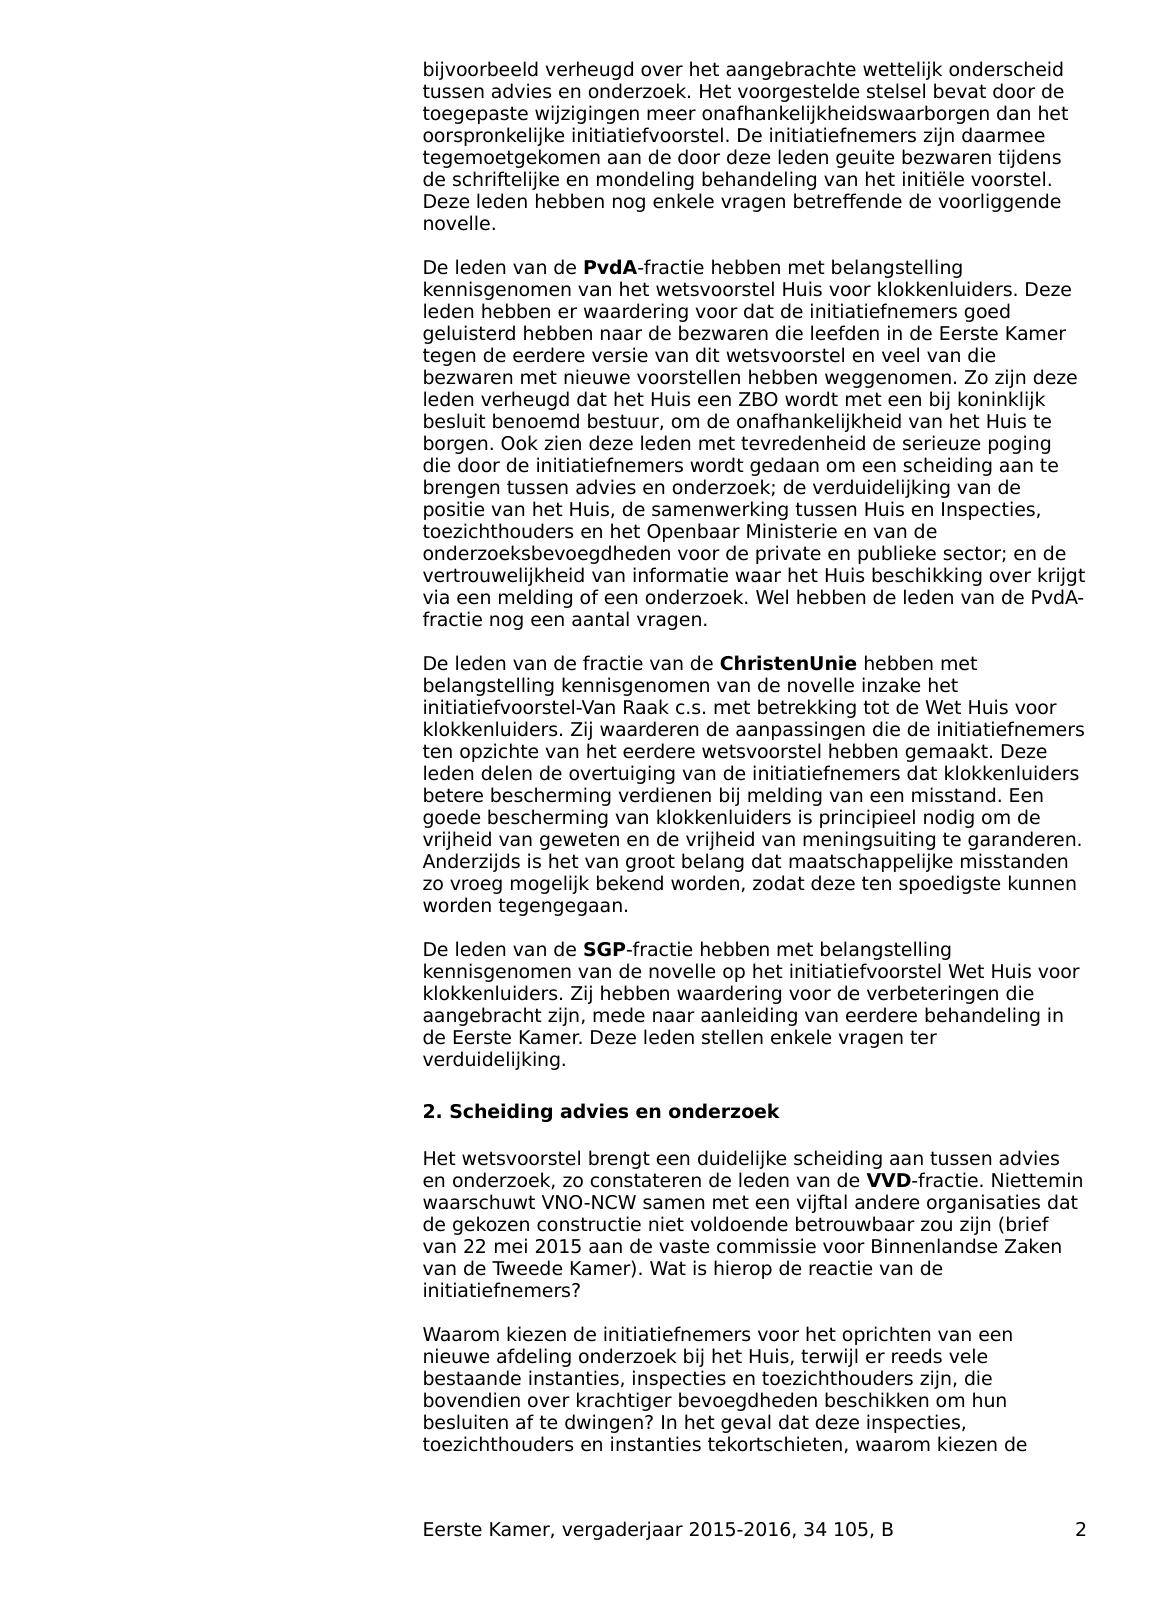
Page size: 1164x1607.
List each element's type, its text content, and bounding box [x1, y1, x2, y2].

text De leden van de fractie van de ChristenUnie hebben met belangstelling kennisgenomen van de novelle inzake het initiatiefvoorstel-Van Raak c.s. met betrekking tot de Wet Huis voor klokkenluiders. Zij waarderen de aanpassingen die de initiatiefnemers ten opzichte van het eerdere wetsvoorstel hebben gemaakt. Deze leden delen de overtuiging van de initiatiefnemers dat klokkenluiders betere bescherming verdienen bij melding van een misstand. Een goede bescherming van klokkenluiders is principieel nodig om de vrijheid van geweten en de vrijheid van meningsuiting te garanderen. Anderzijds is het van groot belang dat maatschappelijke misstanden zo vroeg mogelijk bekend worden, zodat deze ten spoedigste kunnen worden tegengegaan. [422, 653, 1087, 917]
text Het wetsvoorstel brengt een duidelijke scheiding aan tussen advies en onderzoek, zo constateren de leden van de VVD-fractie. Niettemin waarschuwt VNO-NCW samen met een vijftal andere organisaties dat de gekozen constructie niet voldoende betrouwbaar zou zijn (brief van 22 mei 2015 aan de vaste commissie voor Binnenlandse Zaken van de Tweede Kamer). Wat is hierop de reactie van de initiatiefnemers? [422, 1148, 1087, 1302]
text bijvoorbeeld verheugd over het aangebrachte wettelijk onderscheid tussen advies en onderzoek. Het voorgestelde stelsel bevat door de toegepaste wijzigingen meer onafhankelijkheidswaarborgen dan het oorspronkelijke initiatiefvoorstel. De initiatiefnemers zijn daarmee tegemoetgekomen aan de door deze leden geuite bezwaren tijdens de schriftelijke en mondeling behandeling van het initiële voorstel. Deze leden hebben nog enkele vragen betreffende de voorliggende novelle. [422, 59, 1087, 235]
text De leden van de SGP-fractie hebben met belangstelling kennisgenomen van de novelle op het initiatiefvoorstel Wet Huis voor klokkenluiders. Zij hebben waardering voor de verbeteringen die aangebracht zijn, mede naar aanleiding van eerdere behandeling in de Eerste Kamer. Deze leden stellen enkele vragen ter verduidelijking. [422, 939, 1087, 1071]
subtitle 2. Scheiding advies en onderzoek [422, 1101, 1087, 1123]
text De leden van de PvdA-fractie hebben met belangstelling kennisgenomen van het wetsvoorstel Huis voor klokkenluiders. Deze leden hebben er waardering voor dat de initiatiefnemers goed geluisterd hebben naar de bezwaren die leefden in de Eerste Kamer tegen de eerdere versie van dit wetsvoorstel en veel van die bezwaren met nieuwe voorstellen hebben weggenomen. Zo zijn deze leden verheugd dat het Huis een ZBO wordt met een bij koninklijk besluit benoemd bestuur, om de onafhankelijkheid van het Huis te borgen. Ook zien deze leden met tevredenheid de serieuze poging die door de initiatiefnemers wordt gedaan om een scheiding aan te brengen tussen advies en onderzoek; de verduidelijking van de positie van het Huis, de samenwerking tussen Huis en Inspecties, toezichthouders en het Openbaar Ministerie en van de onderzoeksbevoegdheden voor de private en publieke sector; en de vertrouwelijkheid van informatie waar het Huis beschikking over krijgt via een melding of een onderzoek. Wel hebben de leden van de PvdA-fractie nog een aantal vragen. [422, 257, 1087, 631]
text Waarom kiezen de initiatiefnemers voor het oprichten van een nieuwe afdeling onderzoek bij het Huis, terwijl er reeds vele bestaande instanties, inspecties en toezichthouders zijn, die bovendien over krachtiger bevoegdheden beschikken om hun besluiten af te dwingen? In het geval dat deze inspecties, toezichthouders en instanties tekortschieten, waarom kiezen de [422, 1324, 1087, 1456]
